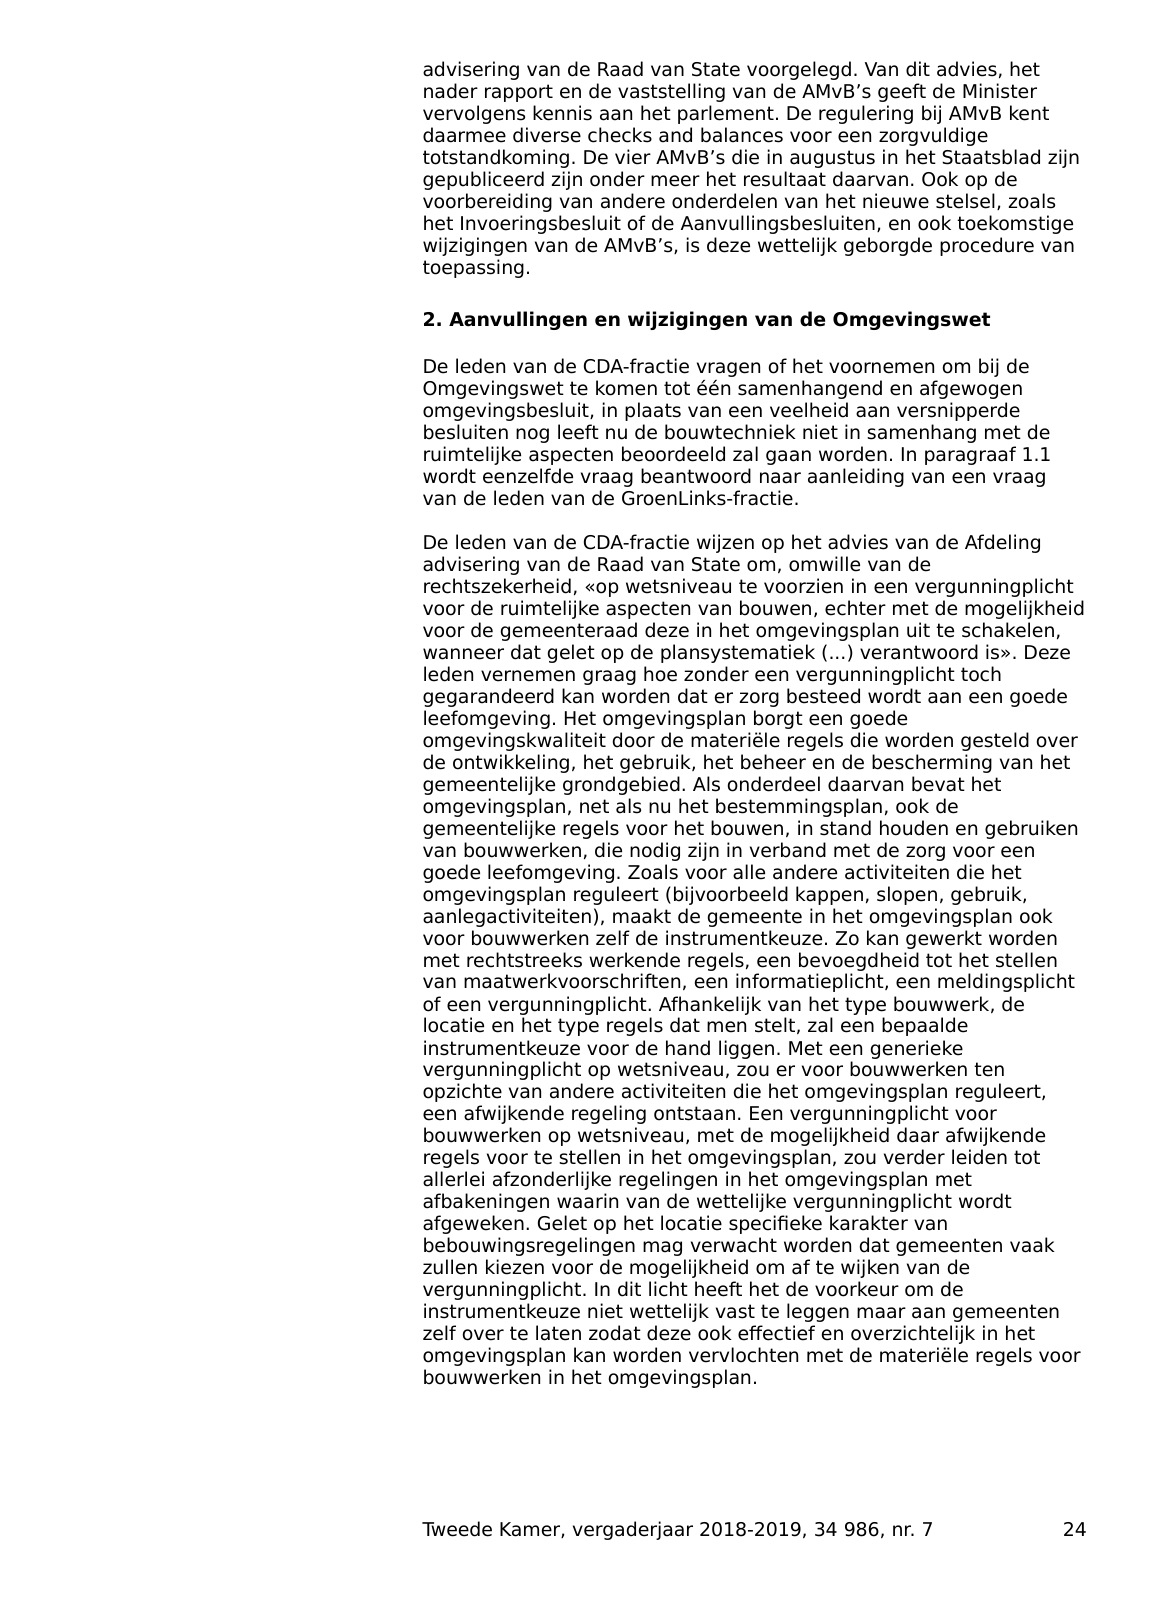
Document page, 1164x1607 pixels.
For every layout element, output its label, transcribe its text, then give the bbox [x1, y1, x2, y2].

text De leden van de CDA-fractie vragen of het voornemen om bij de Omgevingswet te komen tot één samenhangend en afgewogen omgevingsbesluit, in plaats van een veelheid aan versnipperde besluiten nog leeft nu de bouwtechniek niet in samenhang met de ruimtelijke aspecten beoordeeld zal gaan worden. In paragraaf 1.1 wordt eenzelfde vraag beantwoord naar aanleiding van een vraag van de leden van de GroenLinks-fractie. [422, 356, 1087, 510]
text advisering van de Raad van State voorgelegd. Van dit advies, het nader rapport en de vaststelling van de AMvB’s geeft de Minister vervolgens kennis aan het parlement. De regulering bij AMvB kent daarmee diverse checks and balances voor een zorgvuldige totstandkoming. De vier AMvB’s die in augustus in het Staatsblad zijn gepubliceerd zijn onder meer het resultaat daarvan. Ook op de voorbereiding van andere onderdelen van het nieuwe stelsel, zoals het Invoeringsbesluit of de Aanvullingsbesluiten, en ook toekomstige wijzigingen van de AMvB’s, is deze wettelijk geborgde procedure van toepassing. [422, 59, 1087, 279]
text De leden van de CDA-fractie wijzen op het advies van de Afdeling advisering van de Raad van State om, omwille van de rechtszekerheid, «op wetsniveau te voorzien in een vergunningplicht voor de ruimtelijke aspecten van bouwen, echter met de mogelijkheid voor de gemeenteraad deze in het omgevingsplan uit te schakelen, wanneer dat gelet op de plansystematiek (...) verantwoord is». Deze leden vernemen graag hoe zonder een vergunningplicht toch gegarandeerd kan worden dat er zorg besteed wordt aan een goede leefomgeving. Het omgevingsplan borgt een goede omgevingskwaliteit door de materiële regels die worden gesteld over de ontwikkeling, het gebruik, het beheer en de bescherming van het gemeentelijke grondgebied. Als onderdeel daarvan bevat het omgevingsplan, net als nu het bestemmingsplan, ook de gemeentelijke regels voor het bouwen, in stand houden en gebruiken van bouwwerken, die nodig zijn in verband met de zorg voor een goede leefomgeving. Zoals voor alle andere activiteiten die het omgevingsplan reguleert (bijvoorbeeld kappen, slopen, gebruik, aanlegactiviteiten), maakt de gemeente in het omgevingsplan ook voor bouwwerken zelf de instrumentkeuze. Zo kan gewerkt worden met rechtstreeks werkende regels, een bevoegdheid tot het stellen van maatwerkvoorschriften, een informatieplicht, een meldingsplicht of een vergunningplicht. Afhankelijk van het type bouwwerk, de locatie en het type regels dat men stelt, zal een bepaalde instrumentkeuze voor de hand liggen. Met een generieke vergunningplicht op wetsniveau, zou er voor bouwwerken ten opzichte van andere activiteiten die het omgevingsplan reguleert, een afwijkende regeling ontstaan. Een vergunningplicht voor bouwwerken op wetsniveau, met de mogelijkheid daar afwijkende regels voor te stellen in het omgevingsplan, zou verder leiden tot allerlei afzonderlijke regelingen in het omgevingsplan met afbakeningen waarin van de wettelijke vergunningplicht wordt afgeweken. Gelet op het locatie specifieke karakter van bebouwingsregelingen mag verwacht worden dat gemeenten vaak zullen kiezen voor de mogelijkheid om af te wijken van de vergunningplicht. In dit licht heeft het de voorkeur om de instrumentkeuze niet wettelijk vast te leggen maar aan gemeenten zelf over te laten zodat deze ook effectief en overzichtelijk in het omgevingsplan kan worden vervlochten met de materiële regels voor bouwwerken in het omgevingsplan. [422, 532, 1087, 1389]
subtitle 2. Aanvullingen en wijzigingen van de Omgevingswet [422, 309, 1087, 331]
